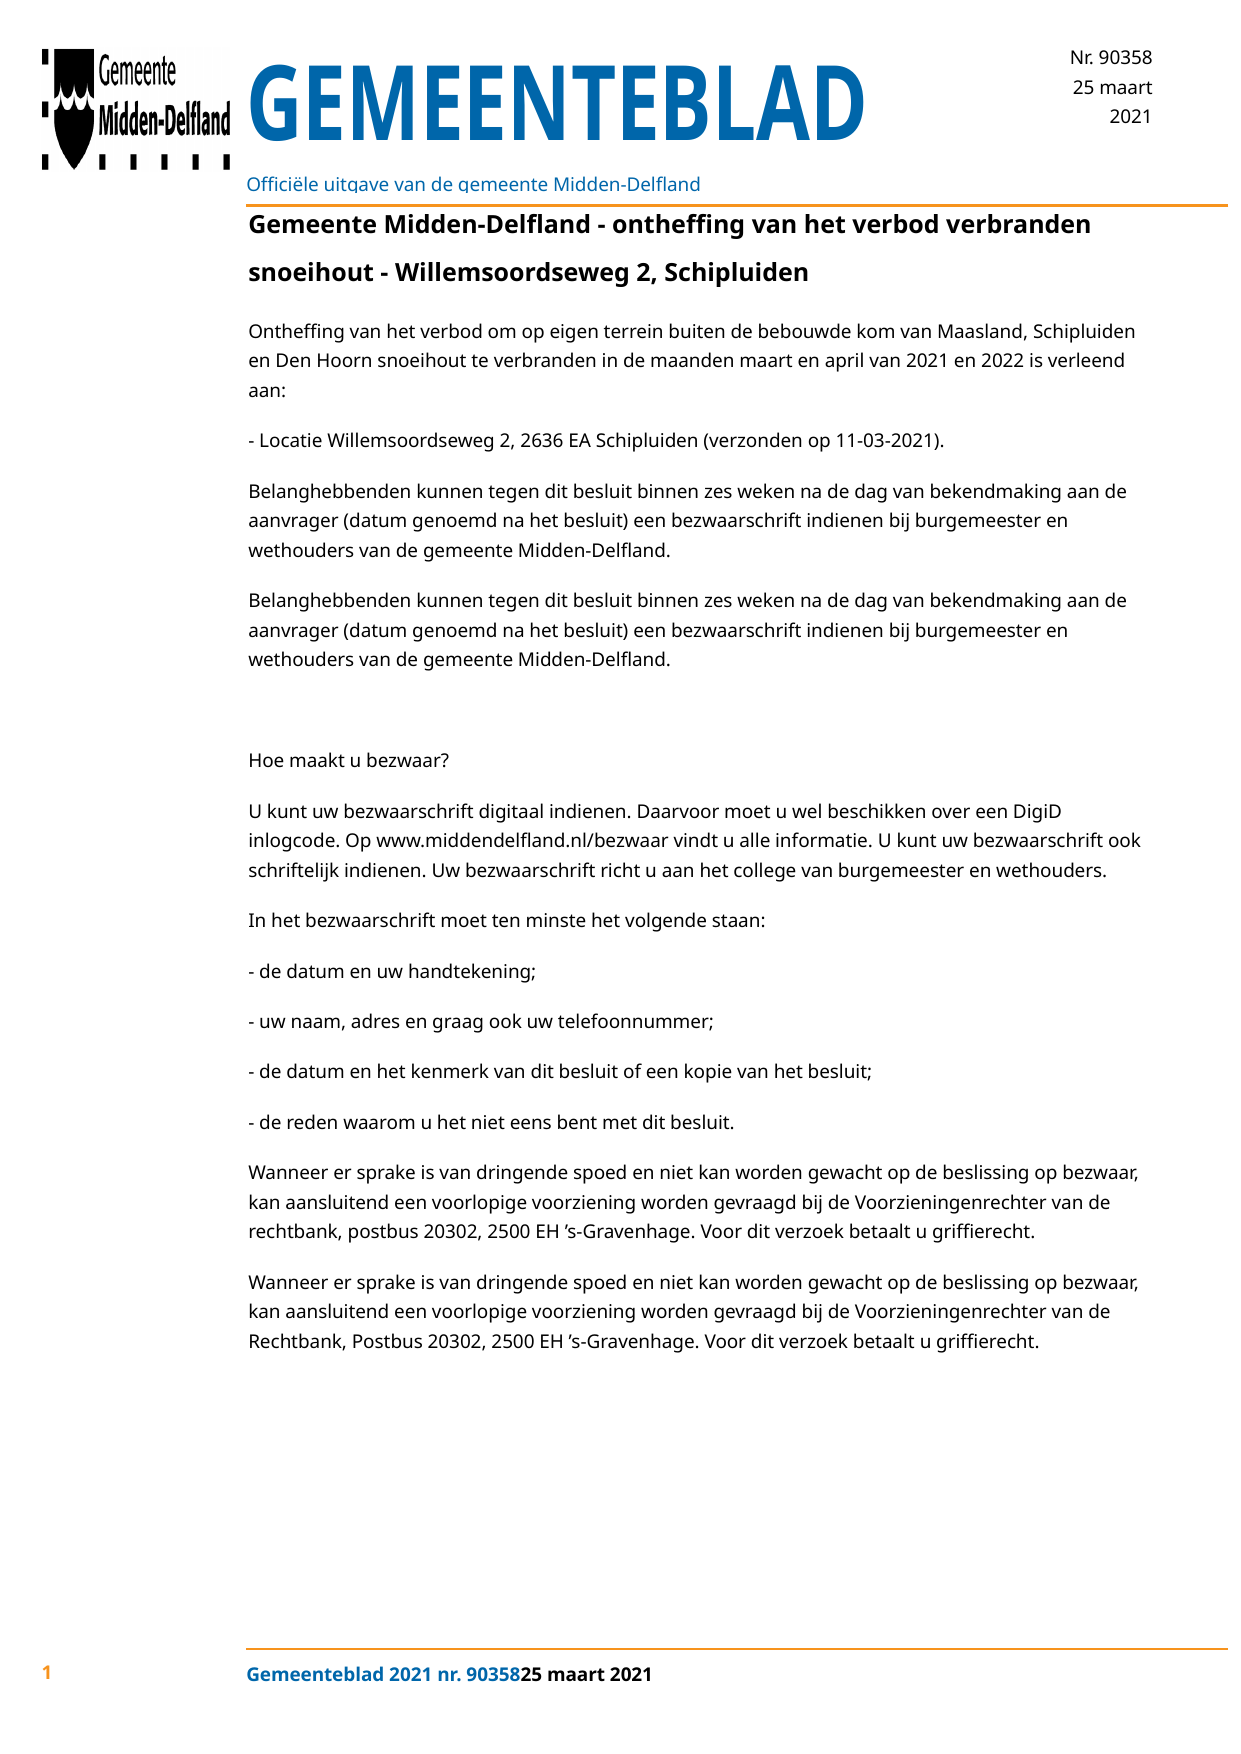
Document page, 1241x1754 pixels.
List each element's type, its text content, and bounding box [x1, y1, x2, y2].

text - de datum en het kenmerk van dit besluit of een kopie van het besluit; [248, 1059, 1152, 1084]
text Belanghebbenden kunnen tegen dit besluit binnen zes weken na de dag van bekendmaking aan de aanvrager (datum genoemd na het besluit) een bezwaarschrift indienen bij burgemeester en wethouders van de gemeente Midden-Delfland. [248, 478, 1152, 563]
text - Locatie Willemsoordseweg 2, 2636 EA Schipluiden (verzonden op 11-03-2021). [248, 427, 1152, 453]
text Gemeente Midden-Delfland - ontheffing van het verbod verbranden snoeihout - Willemsoordseweg 2, Schipluiden [248, 207, 1152, 288]
text ​Wanneer er sprake is van dringende spoed en niet kan worden gewacht op de beslissing op bezwaar, kan aansluitend een voorlopige voorziening worden gevraagd bij de Voorzieningenrechter van de rechtbank, postbus 20302, 2500 EH ’s-Gravenhage. Voor dit verzoek betaalt u griffierecht. [248, 1159, 1152, 1244]
text Wanneer er sprake is van dringende spoed en niet kan worden gewacht op de beslissing op bezwaar, kan aansluitend een voorlopige voorziening worden gevraagd bij de Voorzieningenrechter van de Rechtbank, Postbus 20302, 2500 EH ’s-Gravenhage. Voor dit verzoek betaalt u griffierecht. [248, 1269, 1152, 1354]
text - uw naam, adres en graag ook uw telefoonnummer; [248, 1008, 1152, 1034]
picture [41, 47, 231, 172]
text U kunt uw bezwaarschrift digitaal indienen. Daarvoor moet u wel beschikken over een DigiD inlogcode. Op www.middendelfland.nl/bezwaar vindt u alle informatie. U kunt uw bezwaarschrift ook schriftelijk indienen. Uw bezwaarschrift richt u aan het college van burgemeester en wethouders. [248, 798, 1152, 883]
text Belanghebbenden kunnen tegen dit besluit binnen zes weken na de dag van bekendmaking aan de aanvrager (datum genoemd na het besluit) een bezwaarschrift indienen bij burgemeester en wethouders van de gemeente Midden-Delfland. [248, 587, 1152, 672]
text ​ [248, 697, 1152, 723]
text Hoe maakt u bezwaar? [248, 747, 1152, 773]
text Ontheffing van het verbod om op eigen terrein buiten de bebouwde kom van Maasland, Schipluiden en Den Hoorn snoeihout te verbranden in de maanden maart en april van 2021 en 2022 is verleend aan: [248, 318, 1152, 403]
text In het bezwaarschrift moet ten minste het volgende staan: [248, 907, 1152, 933]
text - de datum en uw handtekening; [248, 958, 1152, 984]
text - de reden waarom u het niet eens bent met dit besluit. [248, 1109, 1152, 1135]
